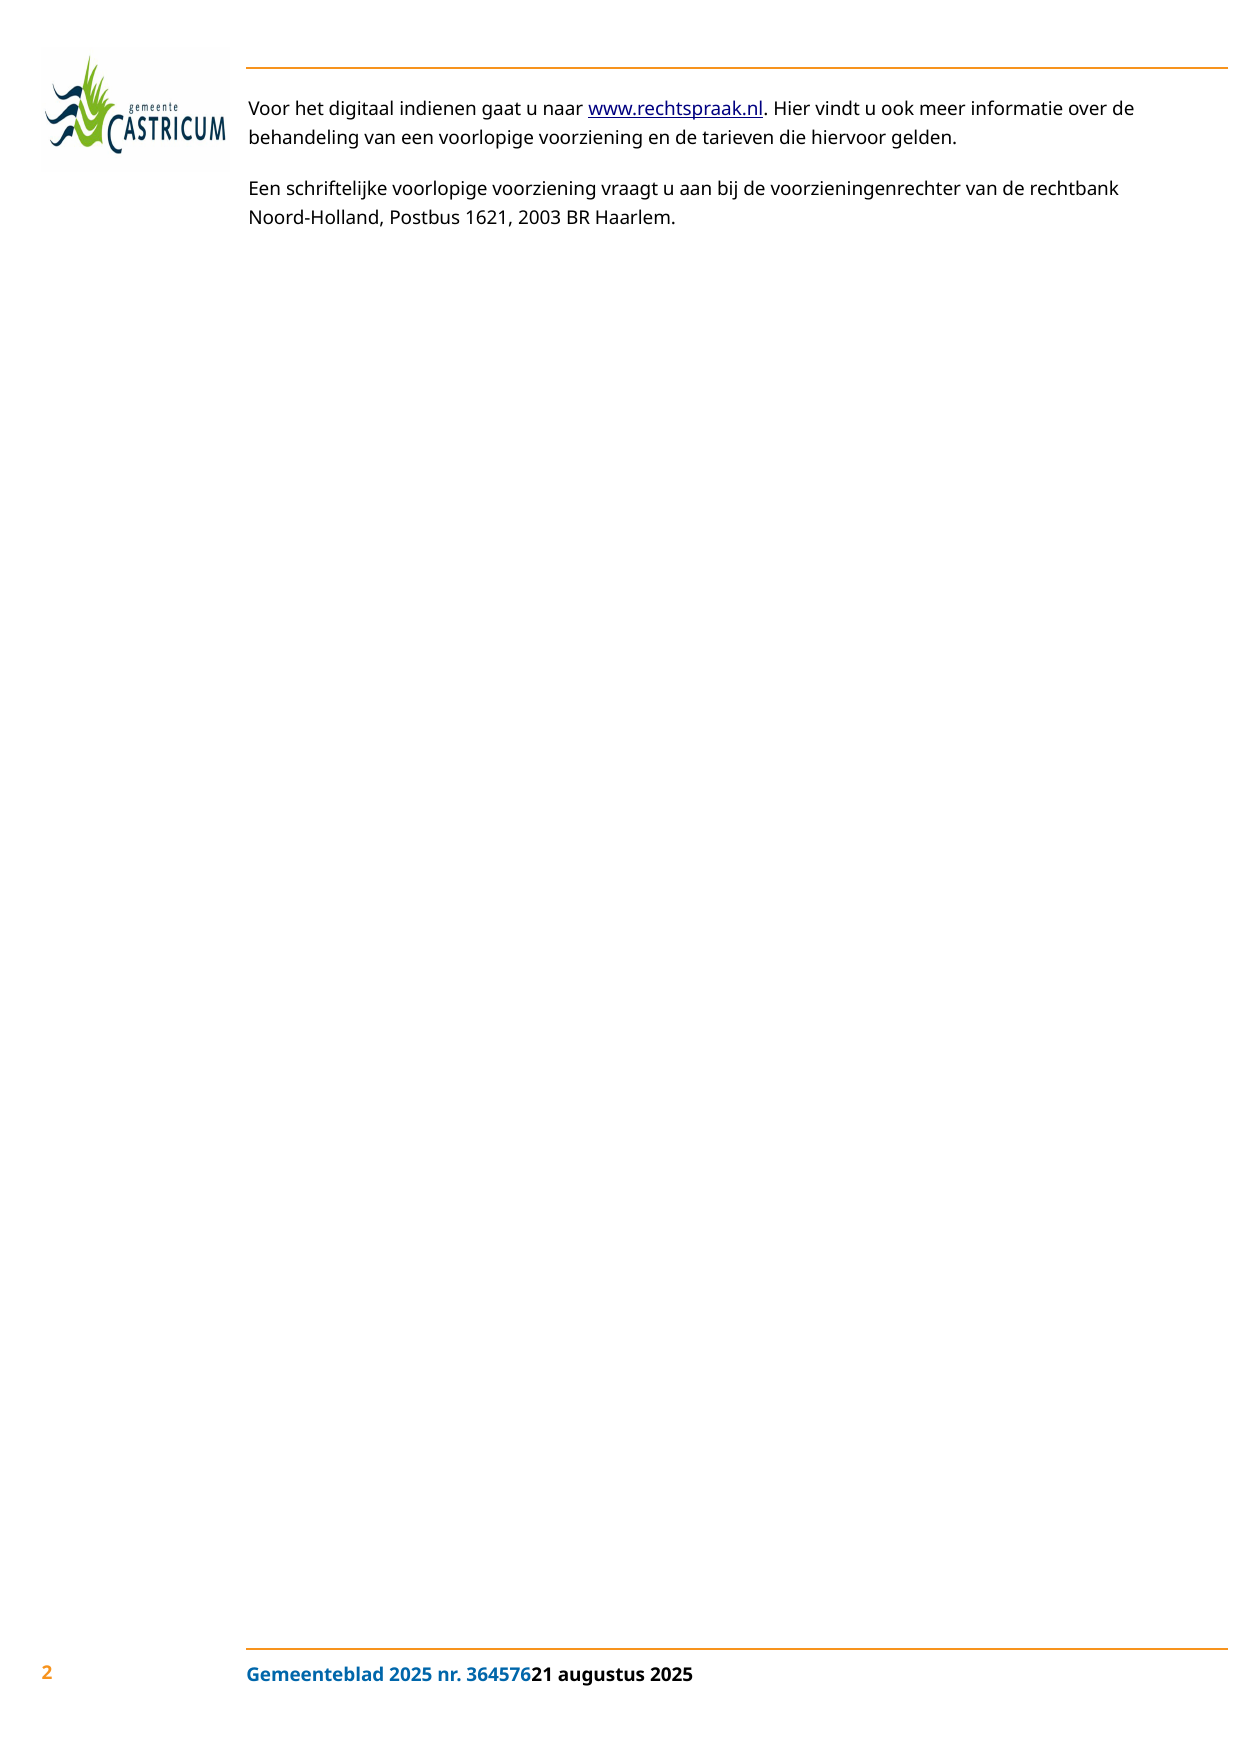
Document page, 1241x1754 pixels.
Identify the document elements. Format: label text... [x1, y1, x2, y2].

text Een schriftelijke voorlopige voorziening vraagt u aan bij de voorzieningenrechter van de rechtbank Noord-Holland, Postbus 1621, 2003 BR Haarlem. [248, 175, 1152, 230]
text Voor het digitaal indienen gaat u naar www.rechtspraak.nl. Hier vindt u ook meer informatie over de behandeling van een voorlopige voorziening en de tarieven die hiervoor gelden. [248, 95, 1152, 150]
picture [41, 47, 231, 172]
